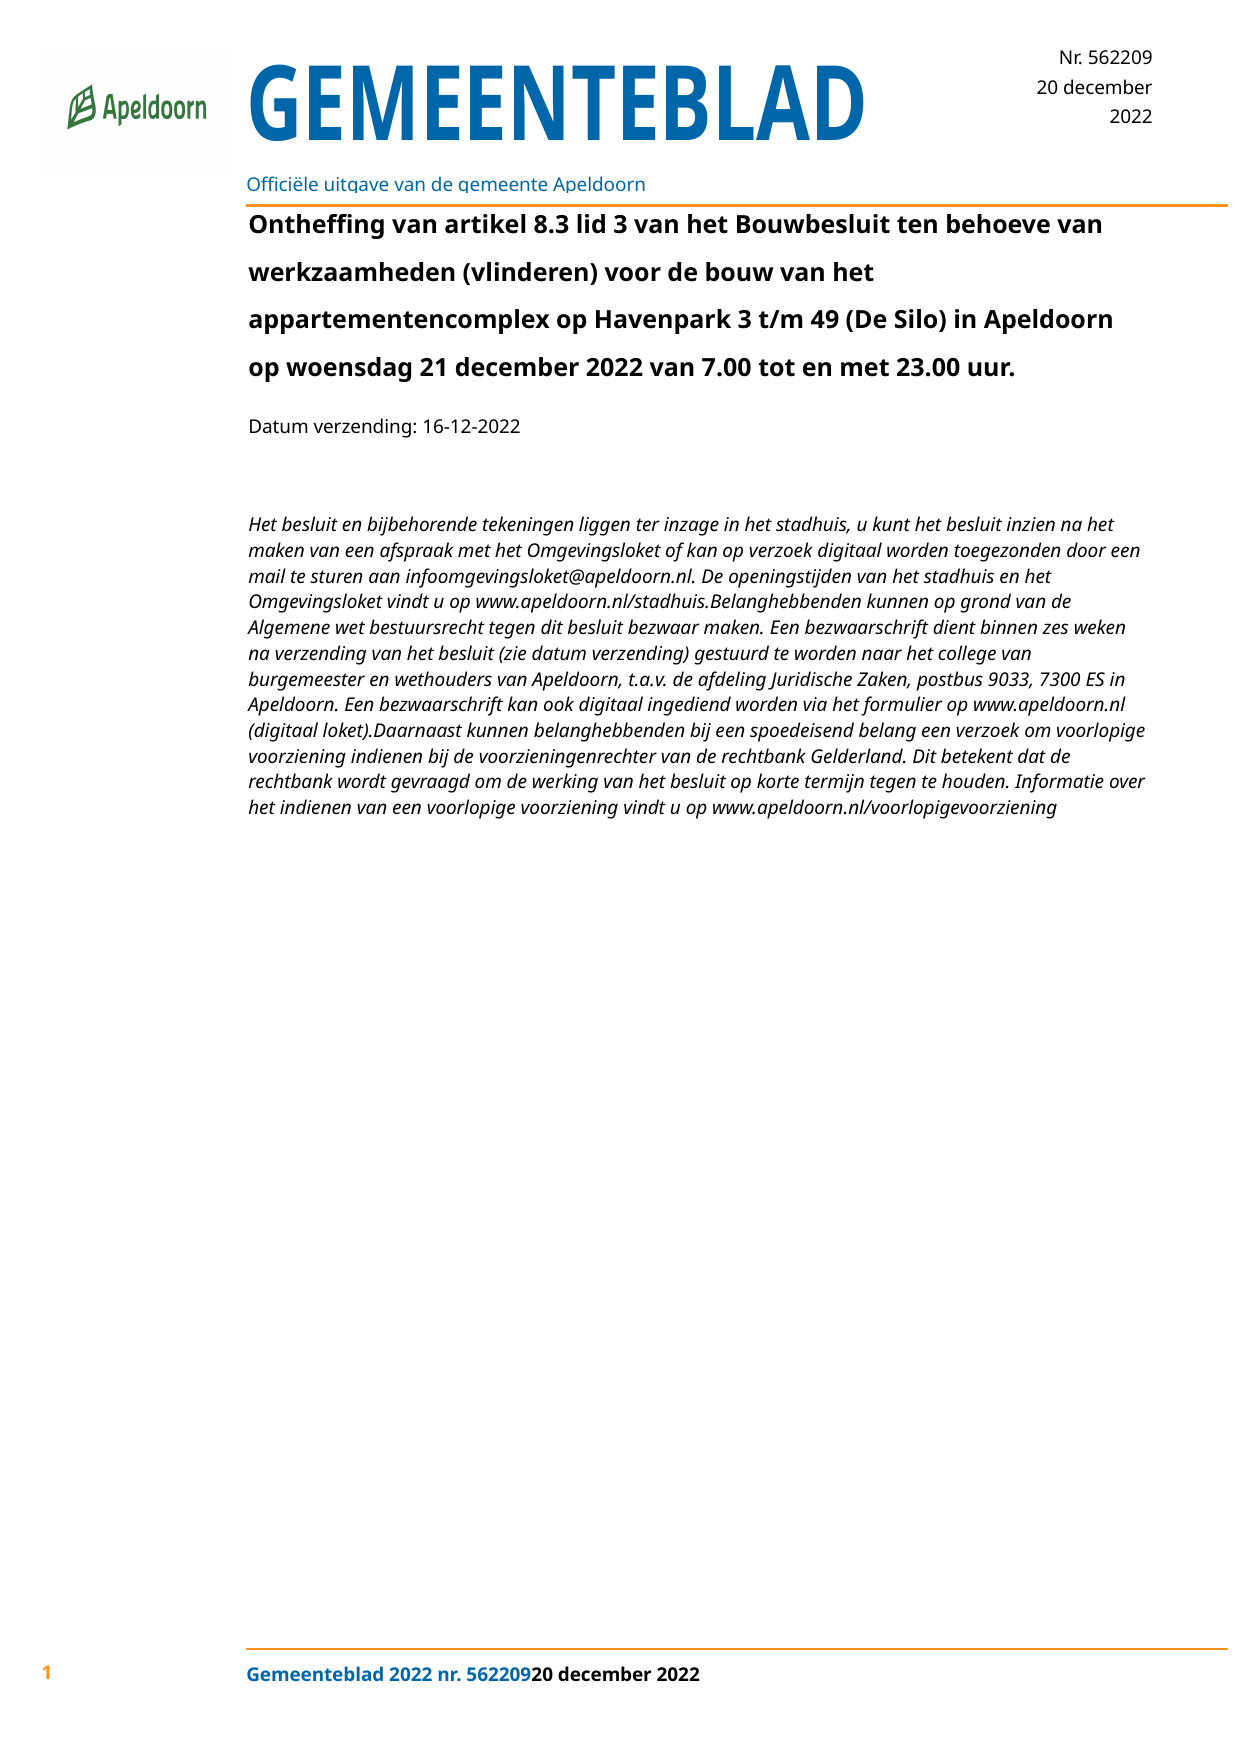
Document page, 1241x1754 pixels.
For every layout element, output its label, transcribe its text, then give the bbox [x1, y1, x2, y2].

text Ontheffing van artikel 8.3 lid 3 van het Bouwbesluit ten behoeve van werkzaamheden (vlinderen) voor de bouw van het appartementencomplex op Havenpark 3 t/m 49 (De Silo) in Apeldoorn op woensdag 21 december 2022 van 7.00 tot en met 23.00 uur. [248, 207, 1152, 384]
text Datum verzending: 16-12-2022 [248, 413, 1152, 439]
text Het besluit en bijbehorende tekeningen liggen ter inzage in het stadhuis, u kunt het besluit inzien na het maken van een afspraak met het Omgevingsloket of kan op verzoek digitaal worden toegezonden door een mail te sturen aan infoomgevingsloket@apeldoorn.nl. De openingstijden van het stadhuis en het Omgevingsloket vindt u op www.apeldoorn.nl/stadhuis.Belanghebbenden kunnen op grond van de Algemene wet bestuursrecht tegen dit besluit bezwaar maken. Een bezwaarschrift dient binnen zes weken na verzending van het besluit (zie datum verzending) gestuurd te worden naar het college van burgemeester en wethouders van Apeldoorn, t.a.v. de afdeling Juridische Zaken, postbus 9033, 7300 ES in Apeldoorn. Een bezwaarschrift kan ook digitaal ingediend worden via het formulier op www.apeldoorn.nl (digitaal loket).Daarnaast kunnen belanghebbenden bij een spoedeisend belang een verzoek om voorlopige voorziening indienen bij de voorzieningenrechter van de rechtbank Gelderland. Dit betekent dat de rechtbank wordt gevraagd om de werking van het besluit op korte termijn tegen te houden. Informatie over het indienen van een voorlopige voorziening vindt u op www.apeldoorn.nl/voorlopigevoorziening [248, 511, 1152, 820]
picture [41, 47, 231, 172]
